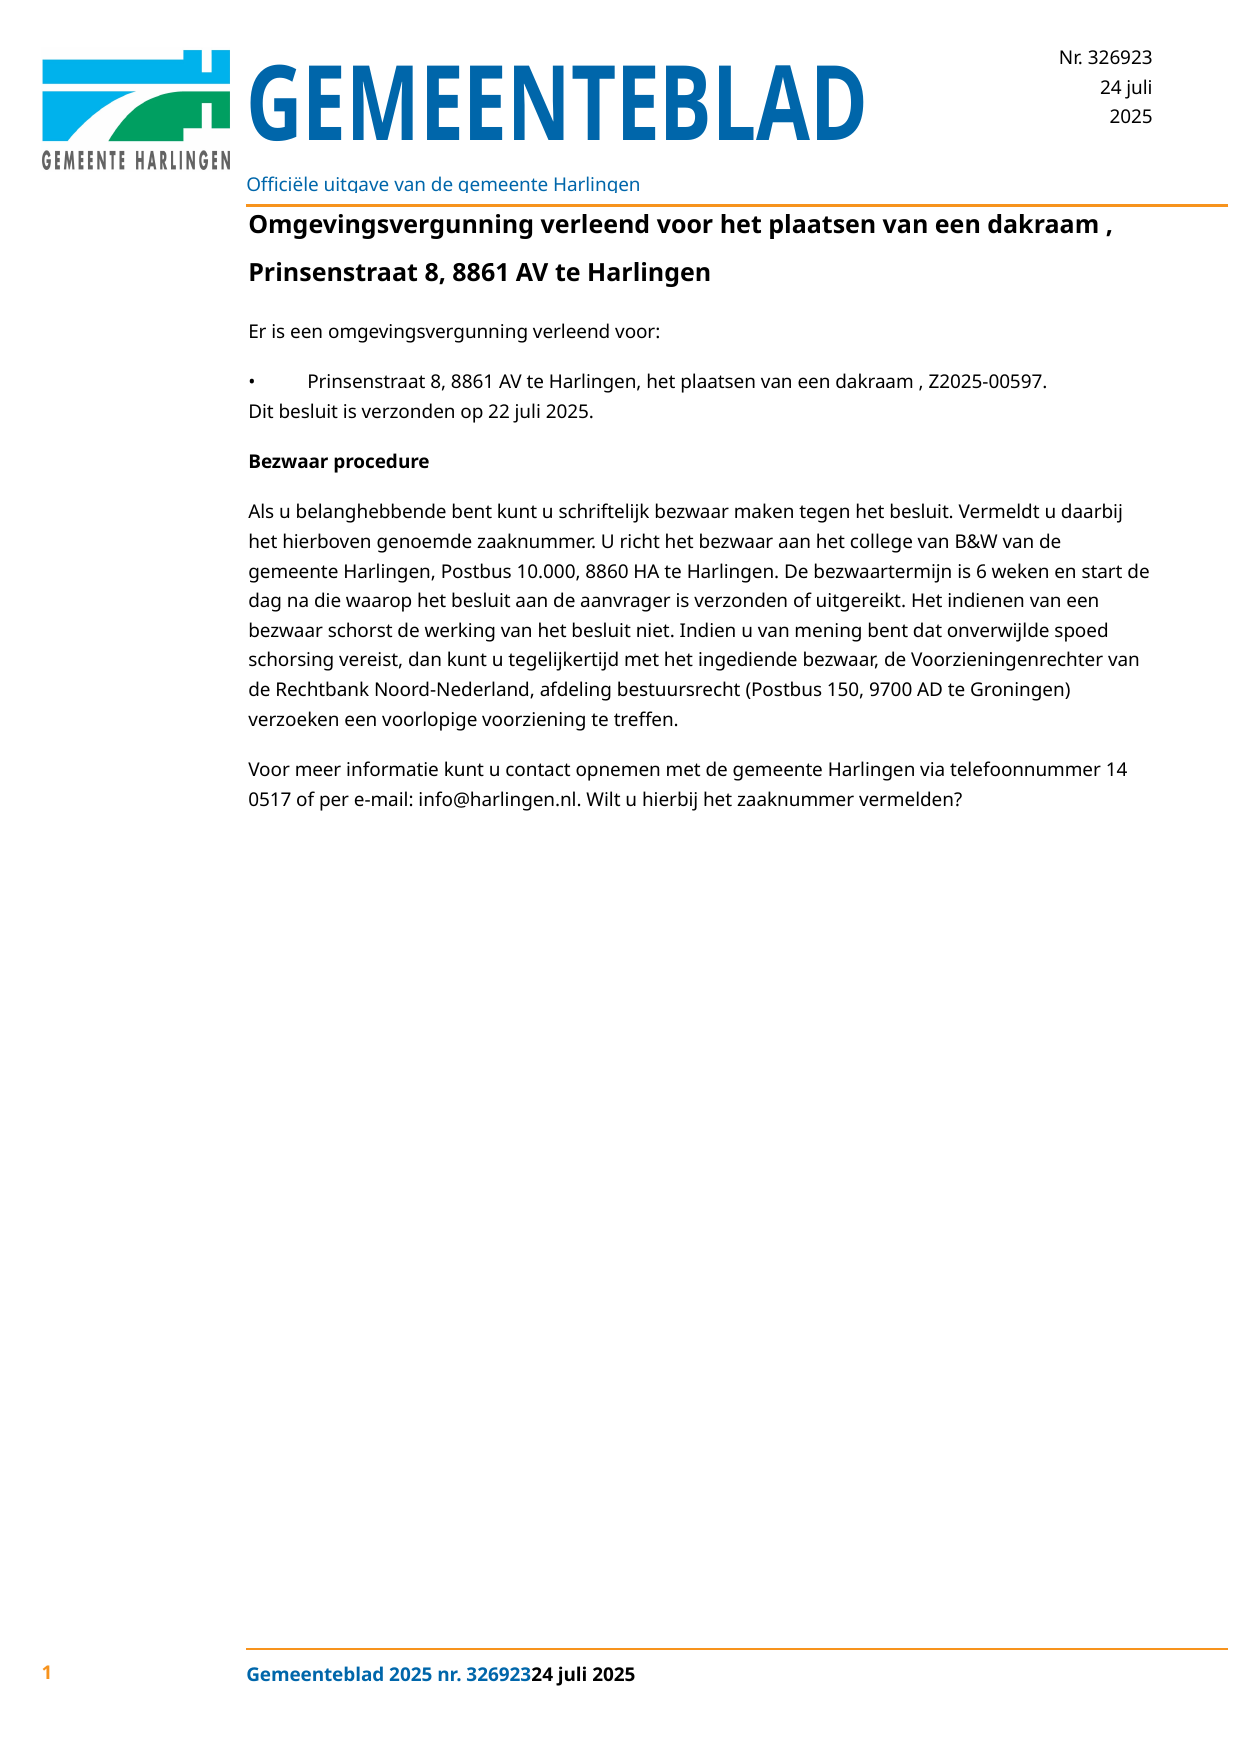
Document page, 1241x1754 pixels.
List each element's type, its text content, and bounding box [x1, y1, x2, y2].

text Dit besluit is verzonden op 22 juli 2025. [248, 398, 1152, 424]
picture [41, 47, 231, 172]
text Omgevingsvergunning verleend voor het plaatsen van een dakraam , Prinsenstraat 8, 8861 AV te Harlingen [248, 207, 1152, 288]
list Prinsenstraat 8, 8861 AV te Harlingen, het plaatsen van een dakraam , Z2025-00597. [248, 368, 1152, 394]
text Voor meer informatie kunt u contact opnemen met de gemeente Harlingen via telefoonnummer 14 0517 of per e-mail: info@harlingen.nl. Wilt u hierbij het zaaknummer vermelden? [248, 756, 1152, 812]
text Er is een omgevingsvergunning verleend voor: [248, 318, 1152, 344]
text Als u belanghebbende bent kunt u schriftelijk bezwaar maken tegen het besluit. Vermeldt u daarbij het hierboven genoemde zaaknummer. U richt het bezwaar aan het college van B&W van de gemeente Harlingen, Postbus 10.000, 8860 HA te Harlingen. De bezwaartermijn is 6 weken en start de dag na die waarop het besluit aan de aanvrager is verzonden of uitgereikt. Het indienen van een bezwaar schorst de werking van het besluit niet. Indien u van mening bent dat onverwijlde spoed schorsing vereist, dan kunt u tegelijkertijd met het ingediende bezwaar, de Voorzieningenrechter van de Rechtbank Noord-Nederland, afdeling bestuursrecht (Postbus 150, 9700 AD te Groningen) verzoeken een voorlopige voorziening te treffen. [248, 499, 1152, 732]
text Bezwaar procedure [248, 448, 1152, 474]
